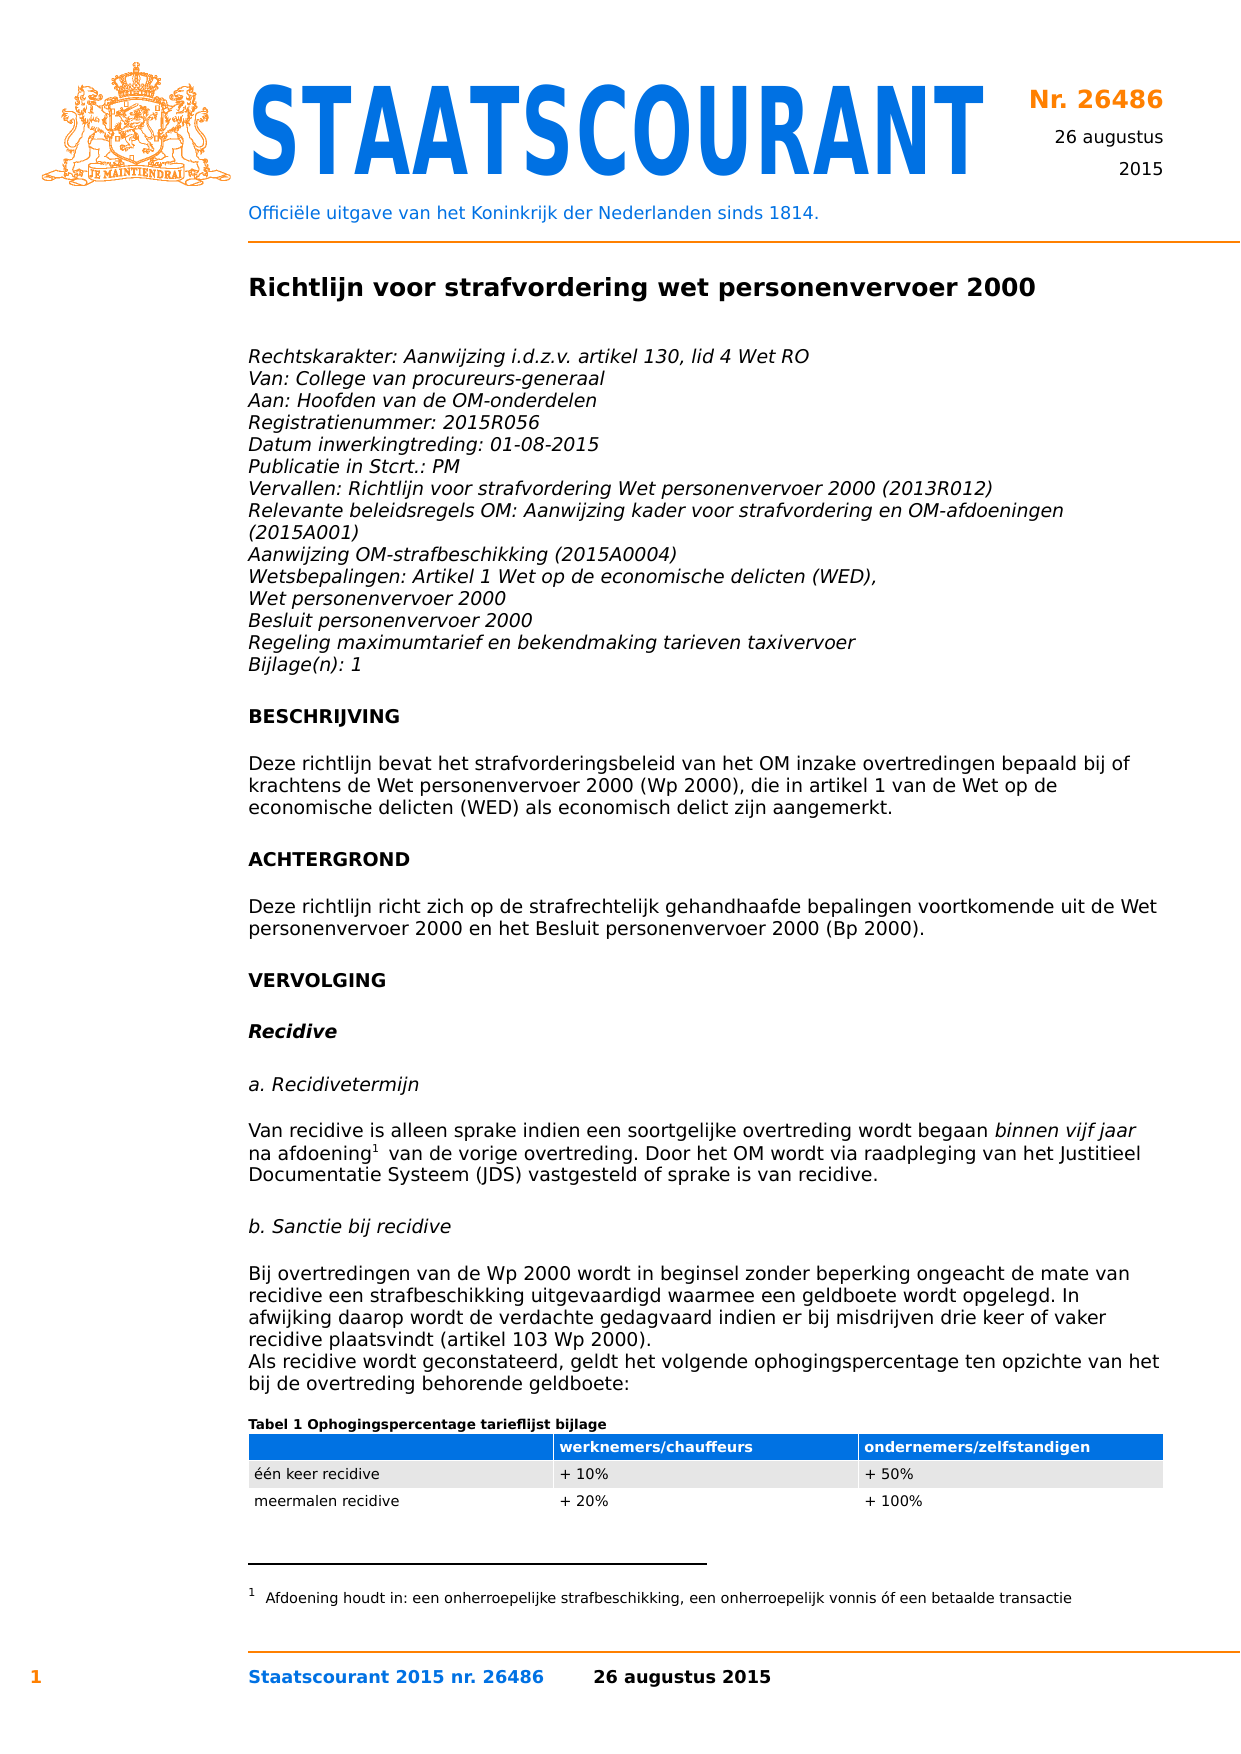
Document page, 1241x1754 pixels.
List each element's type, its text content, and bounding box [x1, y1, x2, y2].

subtitle VERVOLGING [248, 969, 1163, 991]
table_cell één keer recidive [249, 1461, 553, 1488]
picture [41, 62, 231, 186]
table_header [25, 62, 248, 241]
table_cell + 10% [554, 1461, 858, 1488]
text Relevante beleidsregels OM: Aanwijzing kader voor strafvordering en OM-afdoeningen (2015A001) [248, 500, 1163, 544]
subtitle Recidive [248, 1021, 1163, 1043]
subtitle BESCHRIJVING [248, 706, 1163, 728]
table_cell + 100% [859, 1489, 1163, 1515]
text Regeling maximumtarief en bekendmaking tarieven taxivervoer [248, 632, 1163, 654]
table_header Tabel 1 Ophogingspercentage tarieflijst bijlage [248, 1417, 1163, 1433]
table_cell + 20% [554, 1489, 858, 1515]
table_cell werknemers/chauffeurs [554, 1434, 858, 1460]
table_cell ondernemers/zelfstandigen [859, 1434, 1163, 1460]
text Besluit personenvervoer 2000 [248, 610, 1163, 632]
text Aanwijzing OM-strafbeschikking (2015A0004) [248, 544, 1163, 566]
text Deze richtlijn richt zich op de strafrechtelijk gehandhaafde bepalingen voortkomende uit de Wet personenvervoer 2000 en het Besluit personenvervoer 2000 (Bp 2000). [248, 896, 1163, 939]
table_cell 26 augustus [998, 121, 1240, 153]
subtitle Richtlijn voor strafvordering wet personenvervoer 2000 [248, 273, 1163, 302]
subtitle a. Recidivetermijn [248, 1073, 1163, 1095]
subtitle ACHTERGROND [248, 848, 1163, 871]
text Publicatie in Stcrt.: PM [248, 456, 1163, 478]
table_cell 2015 [998, 153, 1240, 203]
text Aan: Hoofden van de OM-onderdelen [248, 390, 1163, 412]
text Registratienummer: 2015R056 [248, 412, 1163, 434]
text Bijlage(n): 1 [248, 654, 1163, 676]
table_header Nr. 26486 [998, 62, 1240, 121]
text Deze richtlijn bevat het strafvorderingsbeleid van het OM inzake overtredingen bepaald bij of krachtens de Wet personenvervoer 2000 (Wp 2000), die in artikel 1 van de Wet op de economische delicten (WED) als economisch delict zijn aangemerkt. [248, 753, 1163, 818]
text Wetsbepalingen: Artikel 1 Wet op de economische delicten (WED), [248, 566, 1163, 588]
text Vervallen: Richtlijn voor strafvordering Wet personenvervoer 2000 (2013R012) [248, 478, 1163, 500]
text Rechtskarakter: Aanwijzing i.d.z.v. artikel 130, lid 4 Wet RO [248, 346, 1163, 368]
table_header STAATSCOURANT [248, 62, 998, 203]
table_cell [249, 1434, 553, 1460]
table_cell meermalen recidive [249, 1489, 553, 1515]
text Datum inwerkingtreding: 01-08-2015 [248, 434, 1163, 456]
table_cell + 50% [859, 1461, 1163, 1488]
text Afdoening houdt in: een onherroepelijke strafbeschikking, een onherroepelijk vonnis óf een betaalde transactie [248, 1586, 1163, 1608]
text Wet personenvervoer 2000 [248, 588, 1163, 610]
text Van: College van procureurs-generaal [248, 368, 1163, 390]
text Als recidive wordt geconstateerd, geldt het volgende ophogingspercentage ten opzichte van het bij de overtreding behorende geldboete: [248, 1351, 1163, 1395]
text Bij overtredingen van de Wp 2000 wordt in beginsel zonder beperking ongeacht de mate van recidive een strafbeschikking uitgevaardigd waarmee een geldboete wordt opgelegd. In afwijking daarop wordt de verdachte gedagvaard indien er bij misdrijven drie keer of vaker recidive plaatsvindt (artikel 103 Wp 2000). [248, 1263, 1163, 1351]
subtitle b. Sanctie bij recidive [248, 1216, 1163, 1238]
table_cell Officiële uitgave van het Koninkrijk der Nederlanden sinds 1814. [248, 203, 1240, 241]
text Van recidive is alleen sprake indien een soortgelijke overtreding wordt begaan binnen vijf jaar na afdoening van de vorige overtreding. Door het OM wordt via raadpleging van het Justitieel Documentatie Systeem (JDS) vastgesteld of sprake is van recidive. [248, 1120, 1163, 1186]
